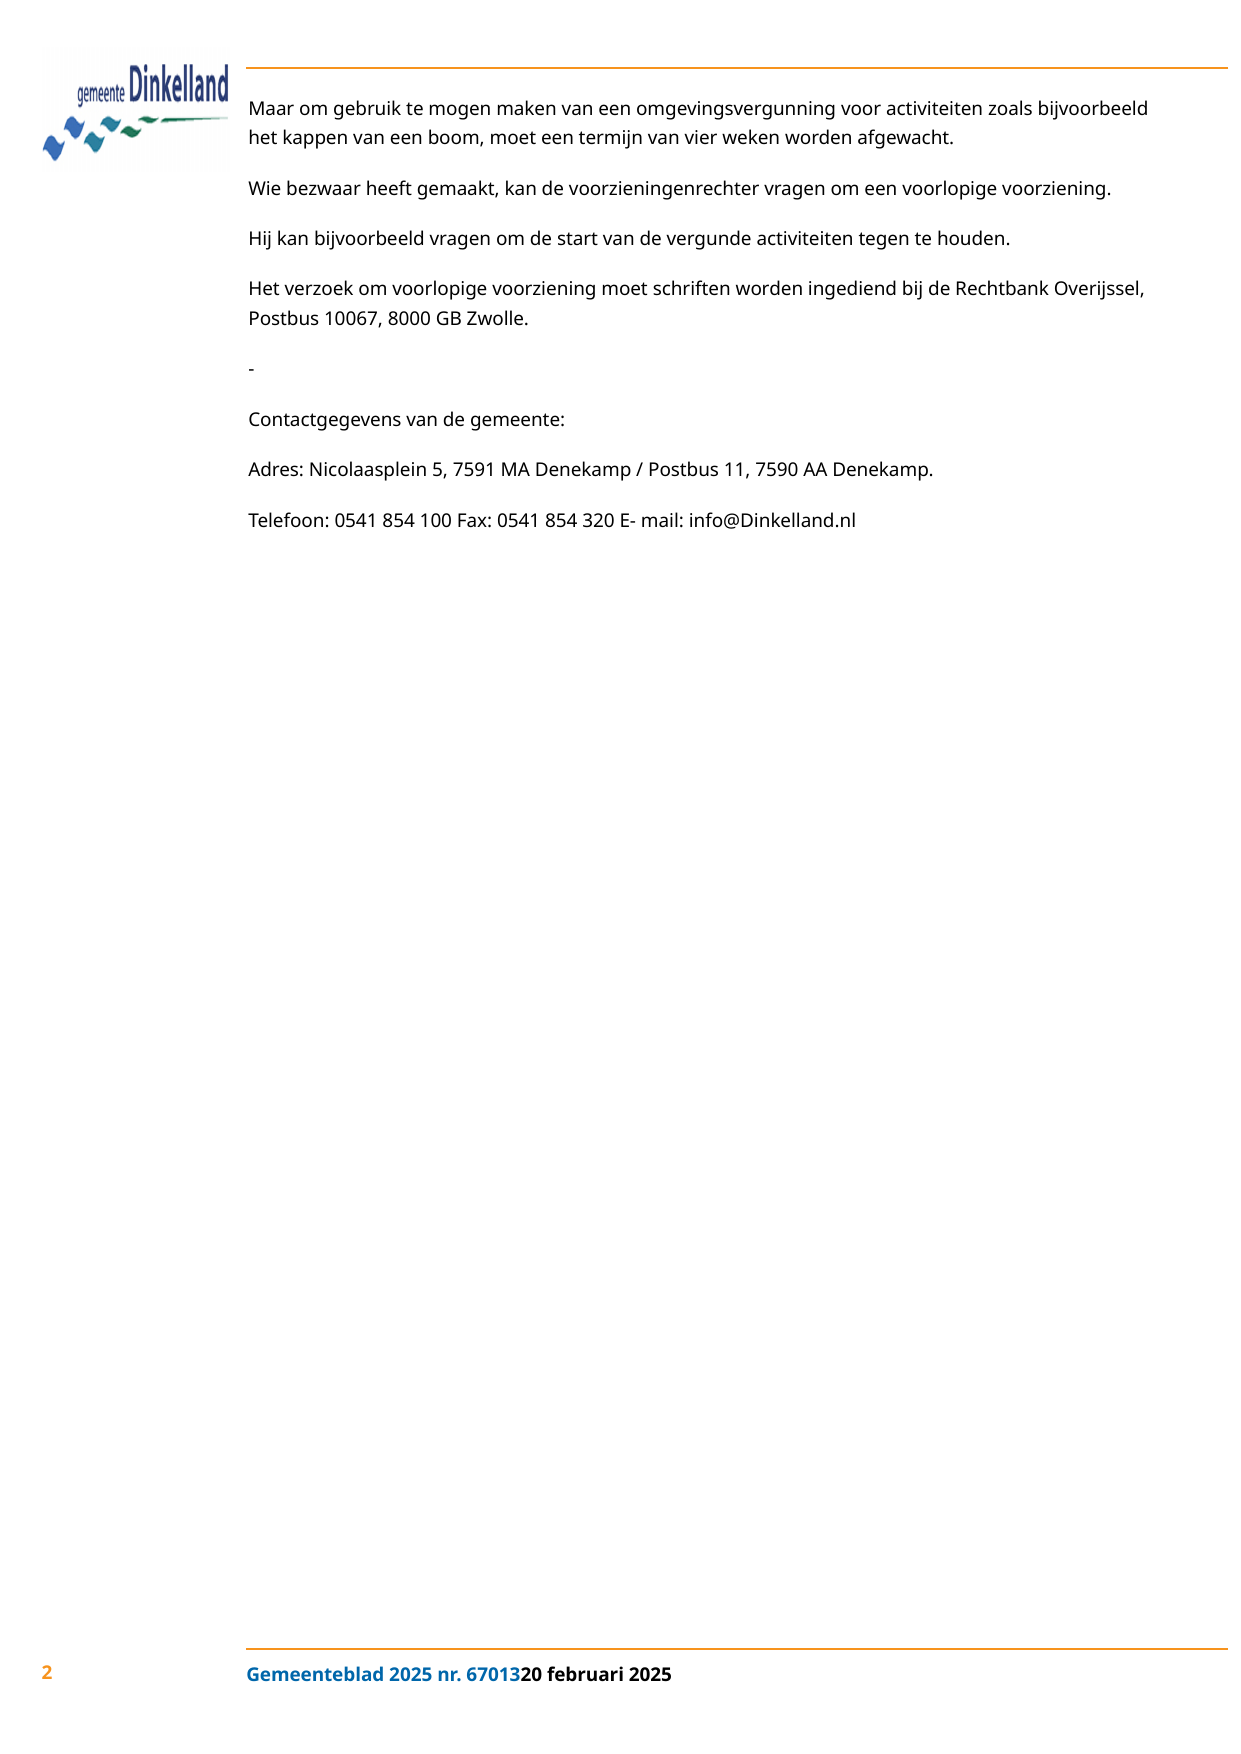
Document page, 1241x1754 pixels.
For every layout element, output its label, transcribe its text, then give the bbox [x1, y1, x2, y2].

text Telefoon: 0541 854 100 Fax: 0541 854 320 E- mail: info@Dinkelland.nl [248, 507, 1152, 533]
picture [41, 47, 231, 172]
text - [248, 356, 1152, 381]
text Wie bezwaar heeft gemaakt, kan de voorzieningenrechter vragen om een voorlopige voorziening. [248, 175, 1152, 201]
text Maar om gebruik te mogen maken van een omgevingsvergunning voor activiteiten zoals bijvoorbeeld het kappen van een boom, moet een termijn van vier weken worden afgewacht. [248, 95, 1152, 150]
text Hij kan bijvoorbeeld vragen om de start van de vergunde activiteiten tegen te houden. [248, 225, 1152, 251]
text Het verzoek om voorlopige voorziening moet schriften worden ingediend bij de Rechtbank Overijssel, Postbus 10067, 8000 GB Zwolle. [248, 276, 1152, 331]
text Contactgegevens van de gemeente: [248, 406, 1152, 432]
text Adres: Nicolaasplein 5, 7591 MA Denekamp / Postbus 11, 7590 AA Denekamp. [248, 456, 1152, 482]
